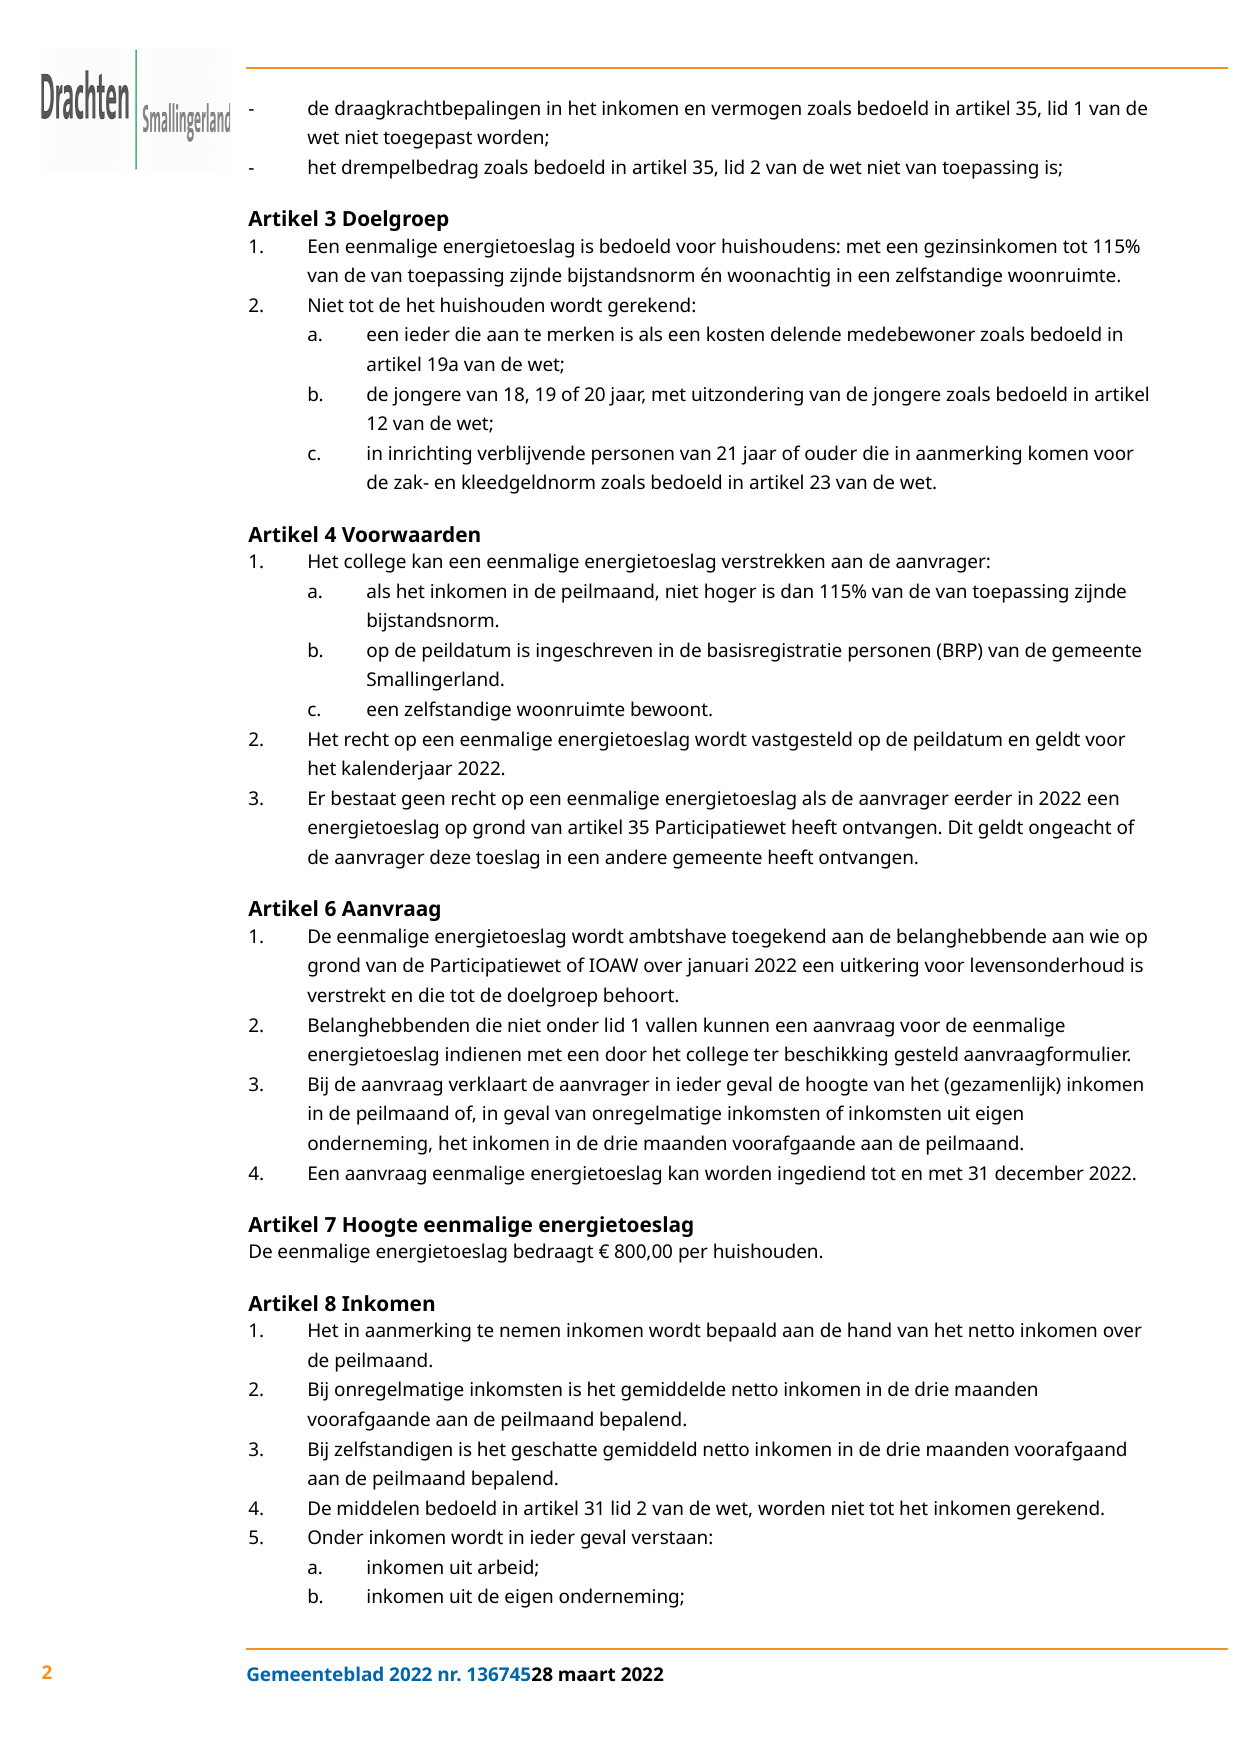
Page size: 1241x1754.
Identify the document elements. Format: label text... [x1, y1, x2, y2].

list de jongere van 18, 19 of 20 jaar, met uitzondering van de jongere zoals bedoeld in artikel 12 van de wet; [307, 381, 1152, 436]
text Artikel 4 Voorwaarden [248, 520, 1152, 548]
list in inrichting verblijvende personen van 21 jaar of ouder die in aanmerking komen voor de zak- en kleedgeldnorm zoals bedoeld in artikel 23 van de wet. [307, 440, 1152, 495]
list Niet tot de het huishouden wordt gerekend: [248, 292, 1152, 318]
text De eenmalige energietoeslag bedraagt € 800,00 per huishouden. [248, 1238, 1152, 1264]
list inkomen uit de eigen onderneming; [307, 1584, 1152, 1609]
list Het in aanmerking te nemen inkomen wordt bepaald aan de hand van het netto inkomen over de peilmaand. [248, 1317, 1152, 1373]
picture [41, 47, 231, 172]
list een ieder die aan te merken is als een kosten delende medebewoner zoals bedoeld in artikel 19a van de wet; [307, 322, 1152, 377]
list inkomen uit arbeid; [307, 1554, 1152, 1580]
list Bij onregelmatige inkomsten is het gemiddelde netto inkomen in de drie maanden voorafgaande aan de peilmaand bepalend. [248, 1377, 1152, 1432]
list Het college kan een eenmalige energietoeslag verstrekken aan de aanvrager: [248, 548, 1152, 574]
list Een eenmalige energietoeslag is bedoeld voor huishoudens: met een gezinsinkomen tot 115% van de van toepassing zijnde bijstandsnorm én woonachtig in een zelfstandige woonruimte. [248, 233, 1152, 288]
list Het recht op een eenmalige energietoeslag wordt vastgesteld op de peildatum en geldt voor het kalenderjaar 2022. [248, 726, 1152, 781]
list Bij zelfstandigen is het geschatte gemiddeld netto inkomen in de drie maanden voorafgaand aan de peilmaand bepalend. [248, 1436, 1152, 1491]
list Er bestaat geen recht op een eenmalige energietoeslag als de aanvrager eerder in 2022 een energietoeslag op grond van artikel 35 Participatiewet heeft ontvangen. Dit geldt ongeacht of de aanvrager deze toeslag in een andere gemeente heeft ontvangen. [248, 785, 1152, 870]
list De middelen bedoeld in artikel 31 lid 2 van de wet, worden niet tot het inkomen gerekend. [248, 1495, 1152, 1521]
list Bij de aanvraag verklaart de aanvrager in ieder geval de hoogte van het (gezamenlijk) inkomen in de peilmaand of, in geval van onregelmatige inkomsten of inkomsten uit eigen onderneming, het inkomen in de drie maanden voorafgaande aan de peilmaand. [248, 1071, 1152, 1156]
list De eenmalige energietoeslag wordt ambtshave toegekend aan de belanghebbende aan wie op grond van de Participatiewet of IOAW over januari 2022 een uitkering voor levensonderhoud is verstrekt en die tot de doelgroep behoort. [248, 923, 1152, 1008]
list de draagkrachtbepalingen in het inkomen en vermogen zoals bedoeld in artikel 35, lid 1 van de wet niet toegepast worden; [248, 95, 1152, 150]
list Belanghebbenden die niet onder lid 1 vallen kunnen een aanvraag voor de eenmalige energietoeslag indienen met een door het college ter beschikking gesteld aanvraagformulier. [248, 1012, 1152, 1067]
text Artikel 6 Aanvraag [248, 894, 1152, 923]
list Een aanvraag eenmalige energietoeslag kan worden ingediend tot en met 31 december 2022. [248, 1160, 1152, 1185]
list als het inkomen in de peilmaand, niet hoger is dan 115% van de van toepassing zijnde bijstandsnorm. [307, 578, 1152, 633]
list Onder inkomen wordt in ieder geval verstaan: [248, 1524, 1152, 1550]
text Artikel 3 Doelgroep [248, 204, 1152, 233]
text Artikel 8 Inkomen [248, 1289, 1152, 1317]
list op de peildatum is ingeschreven in de basisregistratie personen (BRP) van de gemeente Smallingerland. [307, 637, 1152, 692]
list een zelfstandige woonruimte bewoont. [307, 696, 1152, 722]
text Artikel 7 Hoogte eenmalige energietoeslag [248, 1210, 1152, 1238]
list het drempelbedrag zoals bedoeld in artikel 35, lid 2 van de wet niet van toepassing is; [248, 154, 1152, 180]
